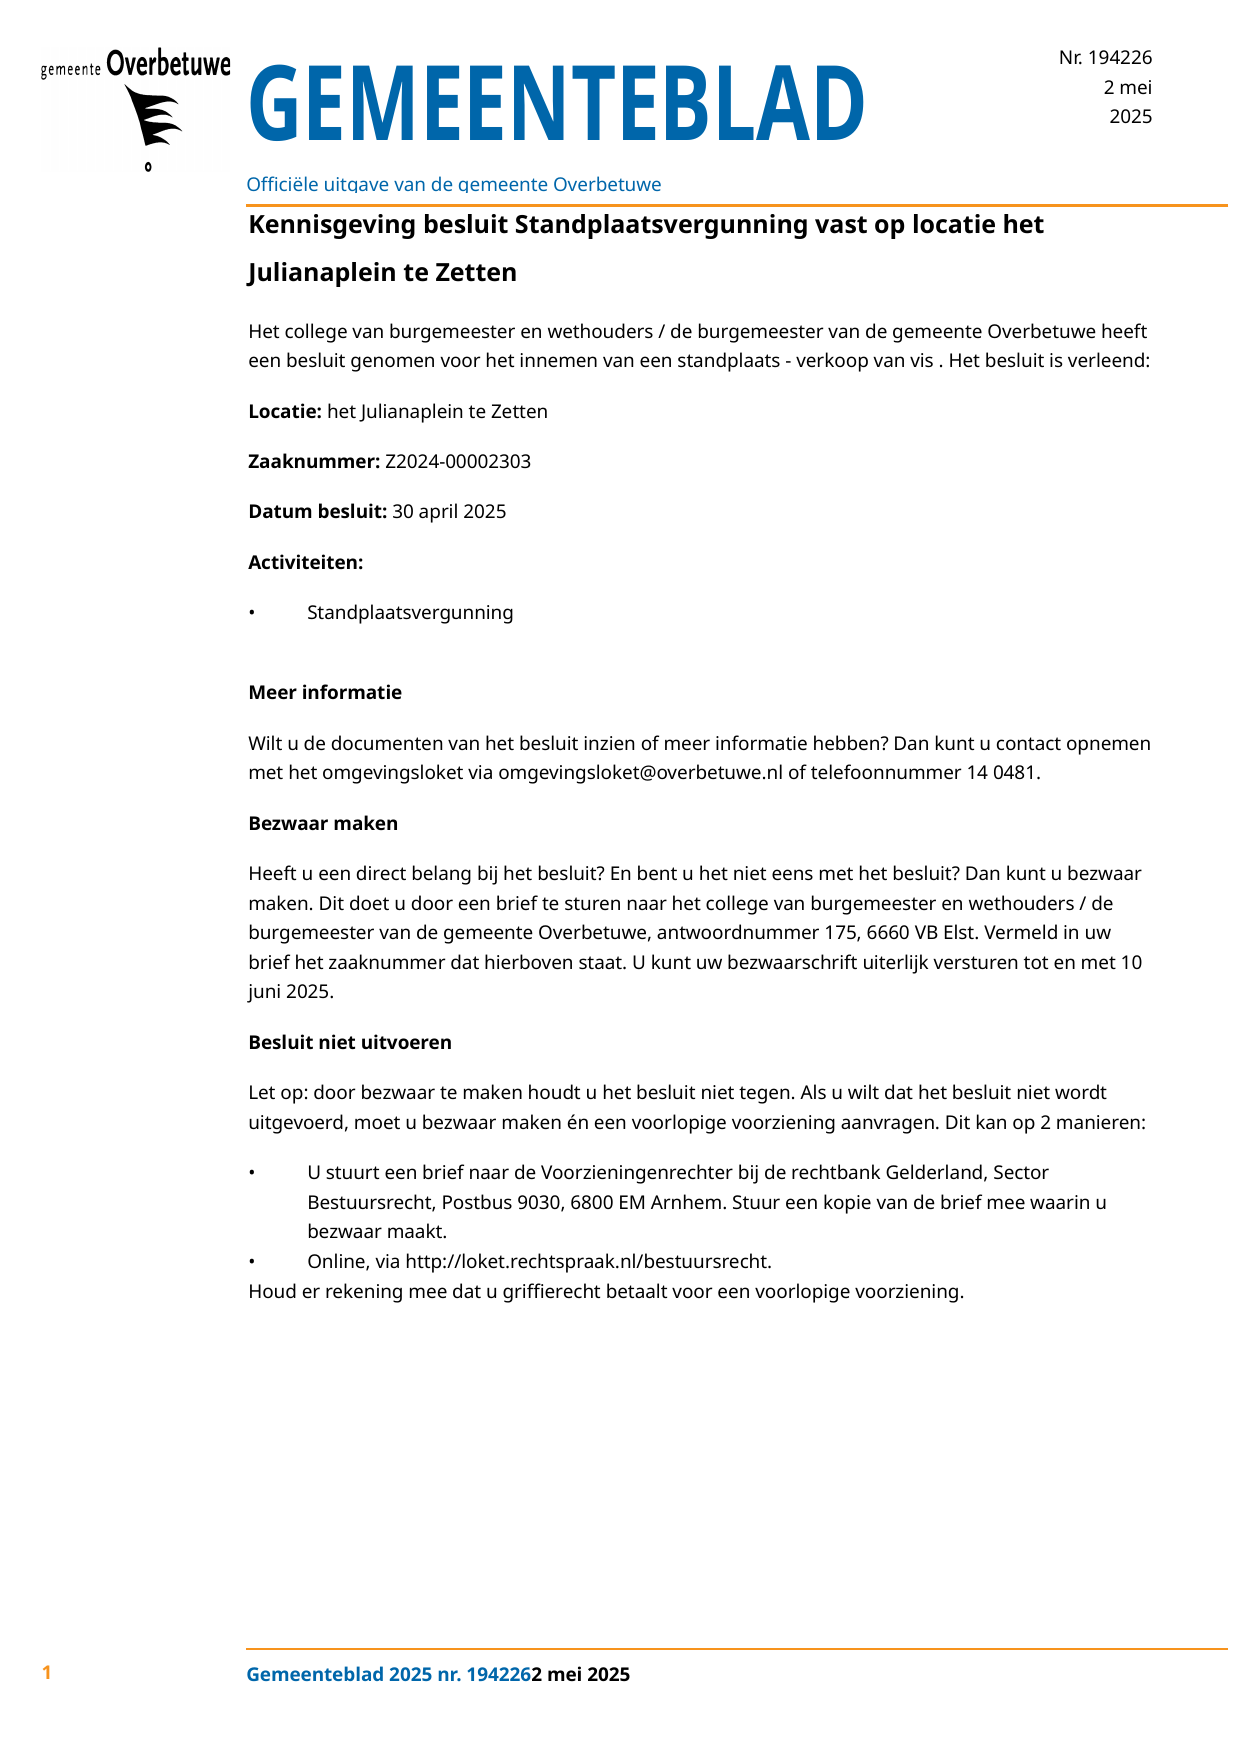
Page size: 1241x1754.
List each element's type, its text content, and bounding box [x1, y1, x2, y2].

text Activiteiten: [248, 549, 1152, 575]
text Meer informatie [248, 679, 1152, 705]
text Wilt u de documenten van het besluit inzien of meer informatie hebben? Dan kunt u contact opnemen met het omgevingsloket via omgevingsloket@overbetuwe.nl of telefoonnummer 14 0481. [248, 730, 1152, 785]
text Besluit niet uitvoeren [248, 1029, 1152, 1055]
text Zaaknummer: Z2024-00002303 [248, 448, 1152, 474]
list U stuurt een brief naar de Voorzieningenrechter bij de rechtbank Gelderland, Sector Bestuursrecht, Postbus 9030, 6800 EM Arnhem. Stuur een kopie van de brief mee waarin u bezwaar maakt. [248, 1159, 1152, 1244]
text Kennisgeving besluit Standplaatsvergunning vast op locatie het Julianaplein te Zetten [248, 207, 1152, 288]
text Houd er rekening mee dat u griffierecht betaalt voor een voorlopige voorziening. [248, 1278, 1152, 1304]
list Standplaatsvergunning [248, 599, 1152, 625]
text Let op: door bezwaar te maken houdt u het besluit niet tegen. Als u wilt dat het besluit niet wordt uitgevoerd, moet u bezwaar maken én een voorlopige voorziening aanvragen. Dit kan op 2 manieren: [248, 1079, 1152, 1135]
text Datum besluit: 30 april 2025 [248, 499, 1152, 524]
text Heeft u een direct belang bij het besluit? En bent u het niet eens met het besluit? Dan kunt u bezwaar maken. Dit doet u door een brief te sturen naar het college van burgemeester en wethouders / de burgemeester van de gemeente Overbetuwe, antwoordnummer 175, 6660 VB Elst. Vermeld in uw brief het zaaknummer dat hierboven staat. U kunt uw bezwaarschrift uiterlijk versturen tot en met 10 juni 2025. [248, 860, 1152, 1004]
text Locatie: het Julianaplein te Zetten [248, 398, 1152, 424]
text Bezwaar maken [248, 810, 1152, 836]
picture [41, 47, 231, 172]
list Online, via http://loket.rechtspraak.nl/bestuursrecht. [248, 1248, 1152, 1274]
text Het college van burgemeester en wethouders / de burgemeester van de gemeente Overbetuwe heeft een besluit genomen voor het innemen van een standplaats - verkoop van vis . Het besluit is verleend: [248, 318, 1152, 373]
